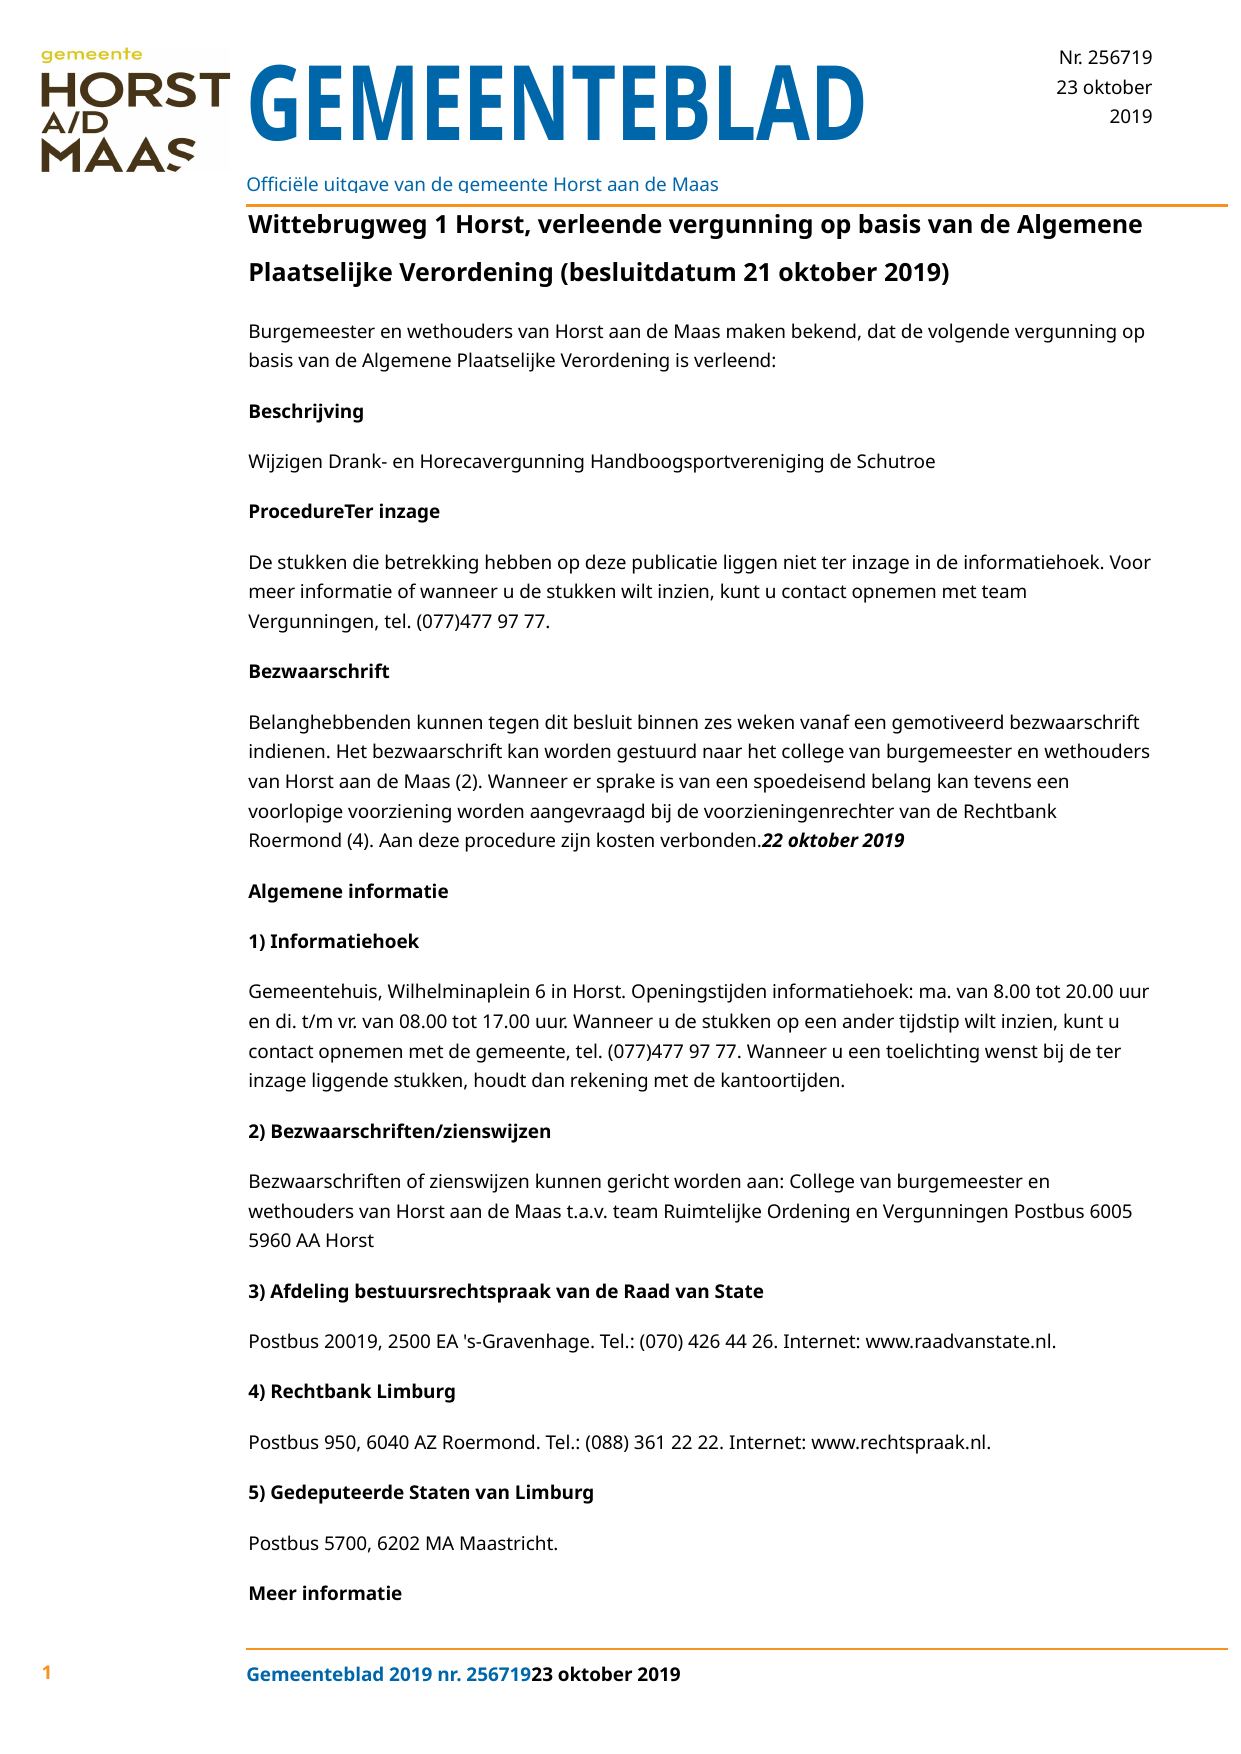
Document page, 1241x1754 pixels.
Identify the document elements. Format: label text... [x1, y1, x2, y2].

text Bezwaarschrift [248, 659, 1152, 684]
text Burgemeester en wethouders van Horst aan de Maas maken bekend, dat de volgende vergunning op basis van de Algemene Plaatselijke Verordening is verleend: [248, 318, 1152, 373]
text 4) Rechtbank Limburg [248, 1379, 1152, 1404]
text Bezwaarschriften of zienswijzen kunnen gericht worden aan: College van burgemeester en wethouders van Horst aan de Maas t.a.v. team Ruimtelijke Ordening en Vergunningen Postbus 6005 5960 AA Horst [248, 1168, 1152, 1253]
text 1) Informatiehoek [248, 928, 1152, 954]
text Meer informatie [248, 1580, 1152, 1606]
text ProcedureTer inzage [248, 499, 1152, 524]
text 2) Bezwaarschriften/zienswijzen [248, 1118, 1152, 1144]
text Gemeentehuis, Wilhelminaplein 6 in Horst. Openingstijden informatiehoek: ma. van 8.00 tot 20.00 uur en di. t/m vr. van 08.00 tot 17.00 uur. Wanneer u de stukken op een ander tijdstip wilt inzien, kunt u contact opnemen met de gemeente, tel. (077)477 97 77. Wanneer u een toelichting wenst bij de ter inzage liggende stukken, houdt dan rekening met de kantoortijden. [248, 979, 1152, 1093]
text 5) Gedeputeerde Staten van Limburg [248, 1479, 1152, 1505]
picture [41, 47, 231, 172]
text Postbus 20019, 2500 EA 's-Gravenhage. Tel.: (070) 426 44 26. Internet: www.raadvanstate.nl. [248, 1328, 1152, 1354]
text Postbus 5700, 6202 MA Maastricht. [248, 1530, 1152, 1556]
text Postbus 950, 6040 AZ Roermond. Tel.: (088) 361 22 22. Internet: www.rechtspraak.nl. [248, 1429, 1152, 1455]
text De stukken die betrekking hebben op deze publicatie liggen niet ter inzage in de informatiehoek. Voor meer informatie of wanneer u de stukken wilt inzien, kunt u contact opnemen met team Vergunningen, tel. (077)477 97 77. [248, 549, 1152, 634]
text Algemene informatie [248, 878, 1152, 904]
text Wijzigen Drank- en Horecavergunning Handboogsportvereniging de Schutroe [248, 448, 1152, 474]
text Wittebrugweg 1 Horst, verleende vergunning op basis van de Algemene Plaatselijke Verordening (besluitdatum 21 oktober 2019) [248, 207, 1152, 288]
text Beschrijving [248, 398, 1152, 424]
text Belanghebbenden kunnen tegen dit besluit binnen zes weken vanaf een gemotiveerd bezwaarschrift indienen. Het bezwaarschrift kan worden gestuurd naar het college van burgemeester en wethouders van Horst aan de Maas (2). Wanneer er sprake is van een spoedeisend belang kan tevens een voorlopige voorziening worden aangevraagd bij de voorzieningenrechter van de Rechtbank Roermond (4). Aan deze procedure zijn kosten verbonden.22 oktober 2019 [248, 709, 1152, 853]
text 3) Afdeling bestuursrechtspraak van de Raad van State [248, 1278, 1152, 1304]
